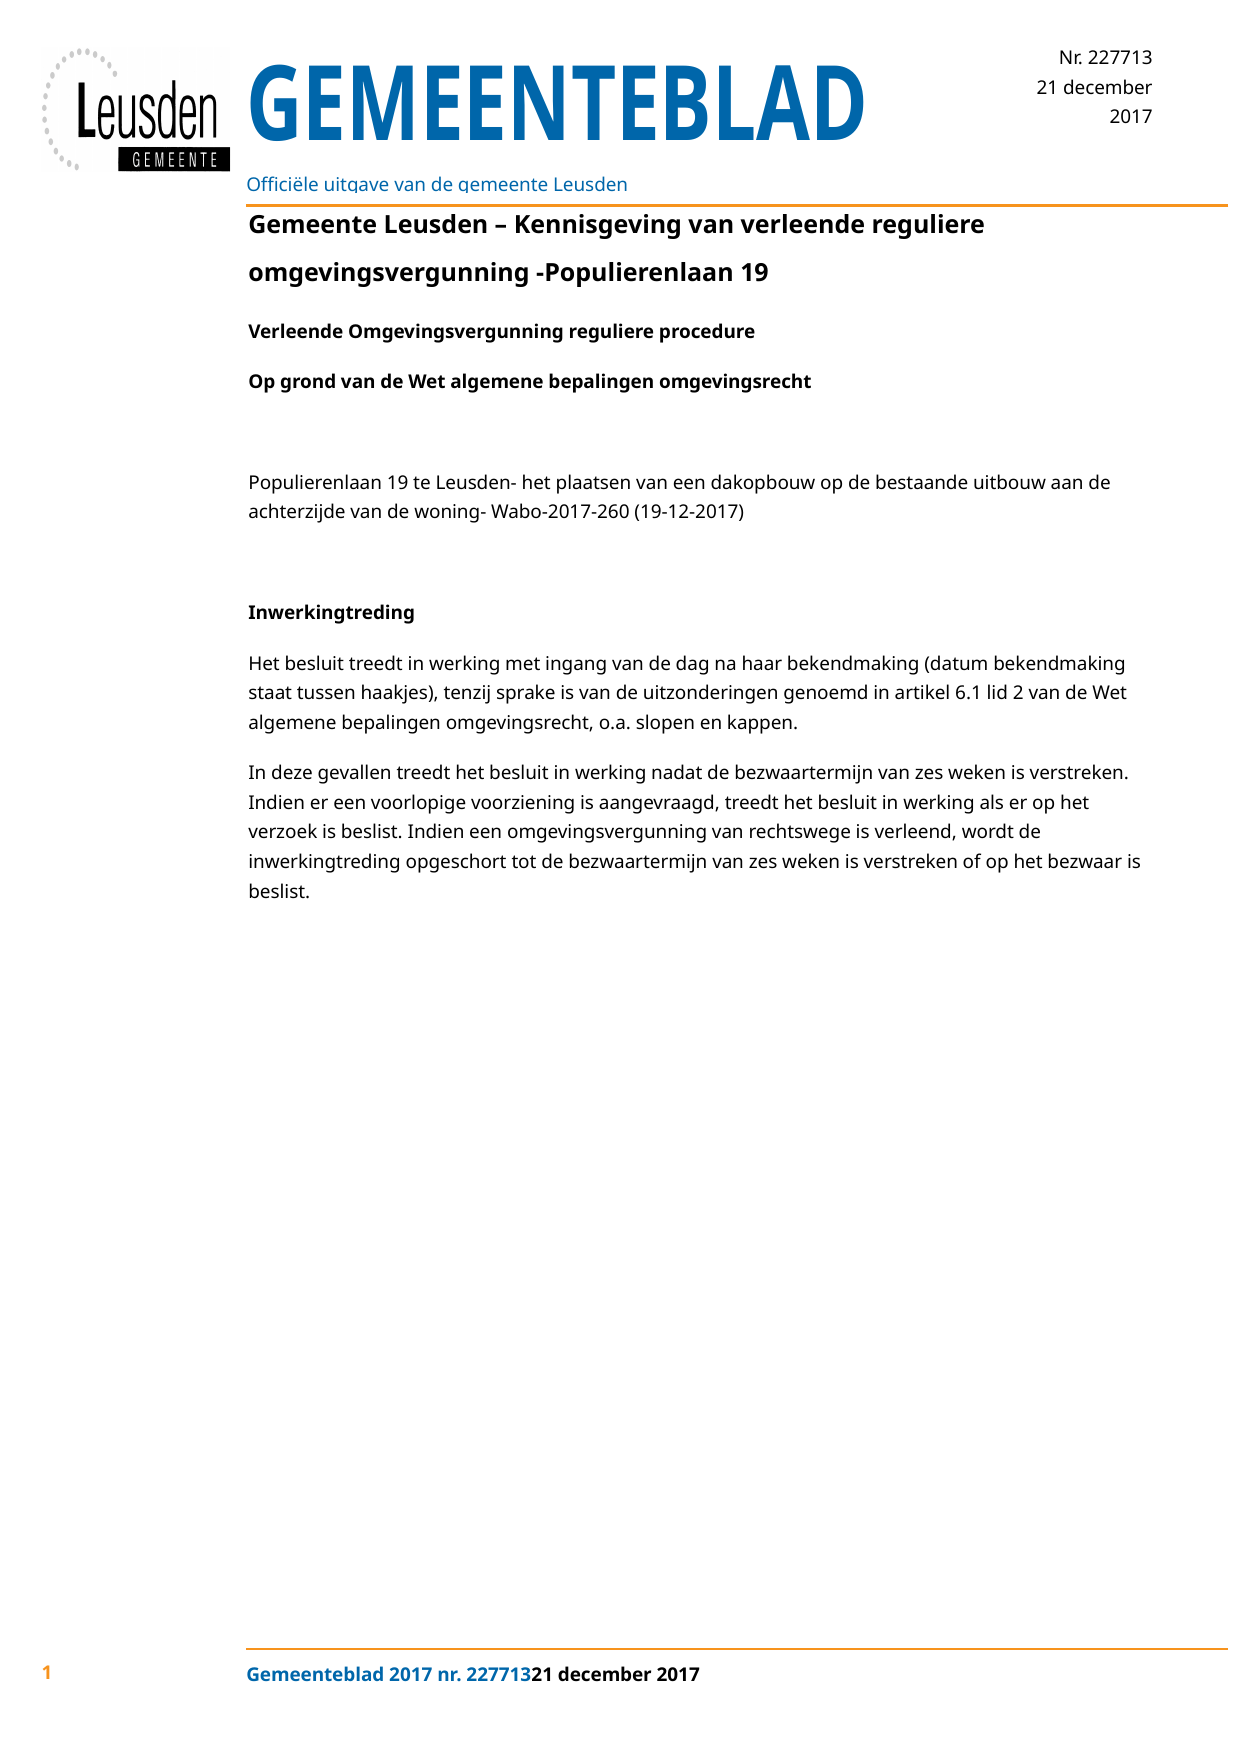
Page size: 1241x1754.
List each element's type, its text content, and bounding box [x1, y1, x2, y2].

text Gemeente Leusden – Kennisgeving van verleende reguliere omgevingsvergunning -Populierenlaan 19 [248, 207, 1152, 288]
text In deze gevallen treedt het besluit in werking nadat de bezwaartermijn van zes weken is verstreken. Indien er een voorlopige voorziening is aangevraagd, treedt het besluit in werking als er op het verzoek is beslist. Indien een omgevingsvergunning van rechtswege is verleend, wordt de inwerkingtreding opgeschort tot de bezwaartermijn van zes weken is verstreken of op het bezwaar is beslist. [248, 759, 1152, 904]
picture [41, 47, 231, 172]
text Inwerkingtreding [248, 599, 1152, 625]
text Populierenlaan 19 te Leusden- het plaatsen van een dakopbouw op de bestaande uitbouw aan de achterzijde van de woning- Wabo-2017-260 (19-12-2017) [248, 469, 1152, 524]
text Het besluit treedt in werking met ingang van de dag na haar bekendmaking (datum bekendmaking staat tussen haakjes), tenzij sprake is van de uitzonderingen genoemd in artikel 6.1 lid 2 van de Wet algemene bepalingen omgevingsrecht, o.a. slopen en kappen. [248, 650, 1152, 735]
text Op grond van de Wet algemene bepalingen omgevingsrecht [248, 368, 1152, 394]
text Verleende Omgevingsvergunning reguliere procedure [248, 318, 1152, 344]
